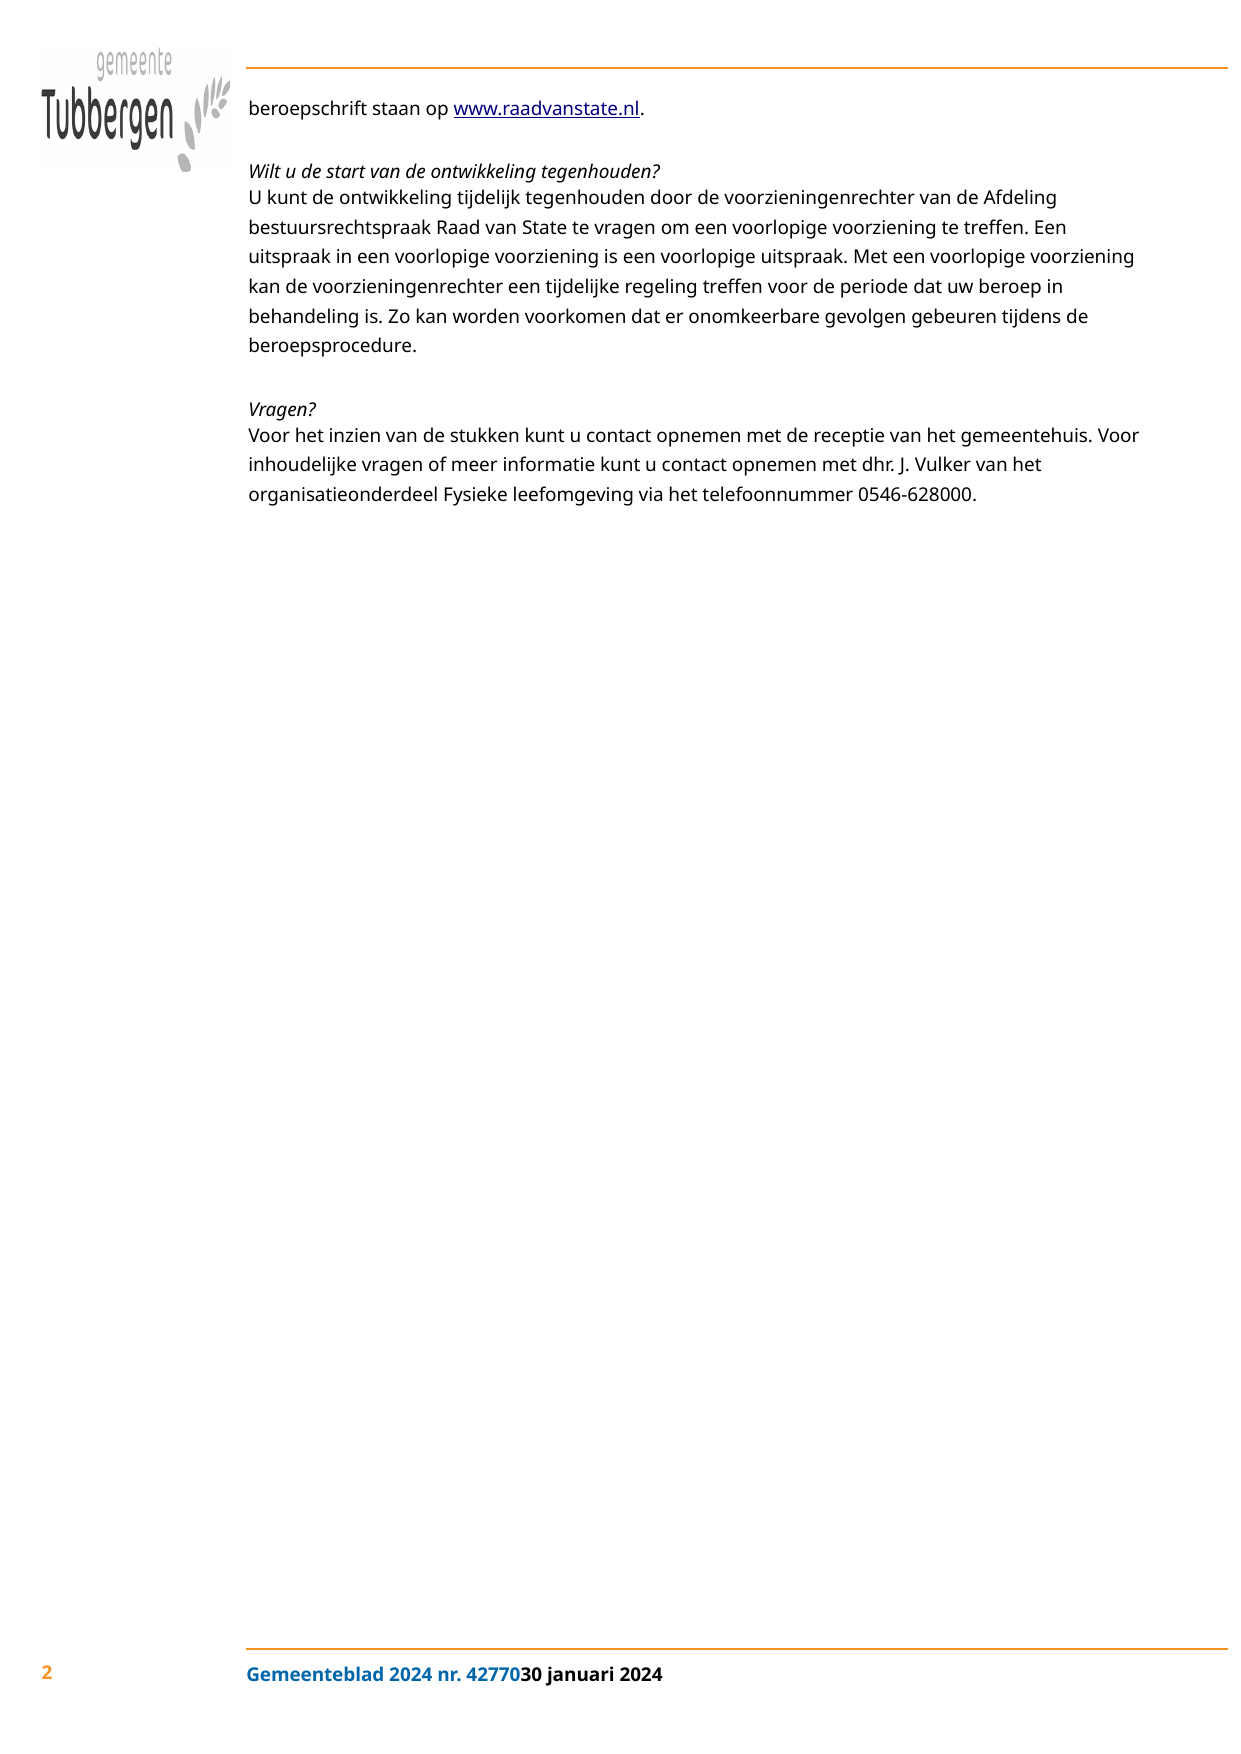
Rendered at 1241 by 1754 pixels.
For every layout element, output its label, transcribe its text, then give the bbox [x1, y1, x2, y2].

picture [41, 47, 231, 172]
text Voor het inzien van de stukken kunt u contact opnemen met de receptie van het gemeentehuis. Voor inhoudelijke vragen of meer informatie kunt u contact opnemen met dhr. J. Vulker van het organisatieonderdeel Fysieke leefomgeving via het telefoonnummer 0546-628000. [248, 422, 1152, 507]
text Wilt u de start van de ontwikkeling tegenhouden? [248, 159, 1152, 184]
text U kunt de ontwikkeling tijdelijk tegenhouden door de voorzieningenrechter van de Afdeling bestuursrechtspraak Raad van State te vragen om een voorlopige voorziening te treffen. Een uitspraak in een voorlopige voorziening is een voorlopige uitspraak. Met een voorlopige voorziening kan de voorzieningenrechter een tijdelijke regeling treffen voor de periode dat uw beroep in behandeling is. Zo kan worden voorkomen dat er onomkeerbare gevolgen gebeuren tijdens de beroepsprocedure. [248, 184, 1152, 358]
text beroepschrift staan op www.raadvanstate.nl. [248, 95, 1152, 121]
text Vragen? [248, 396, 1152, 422]
